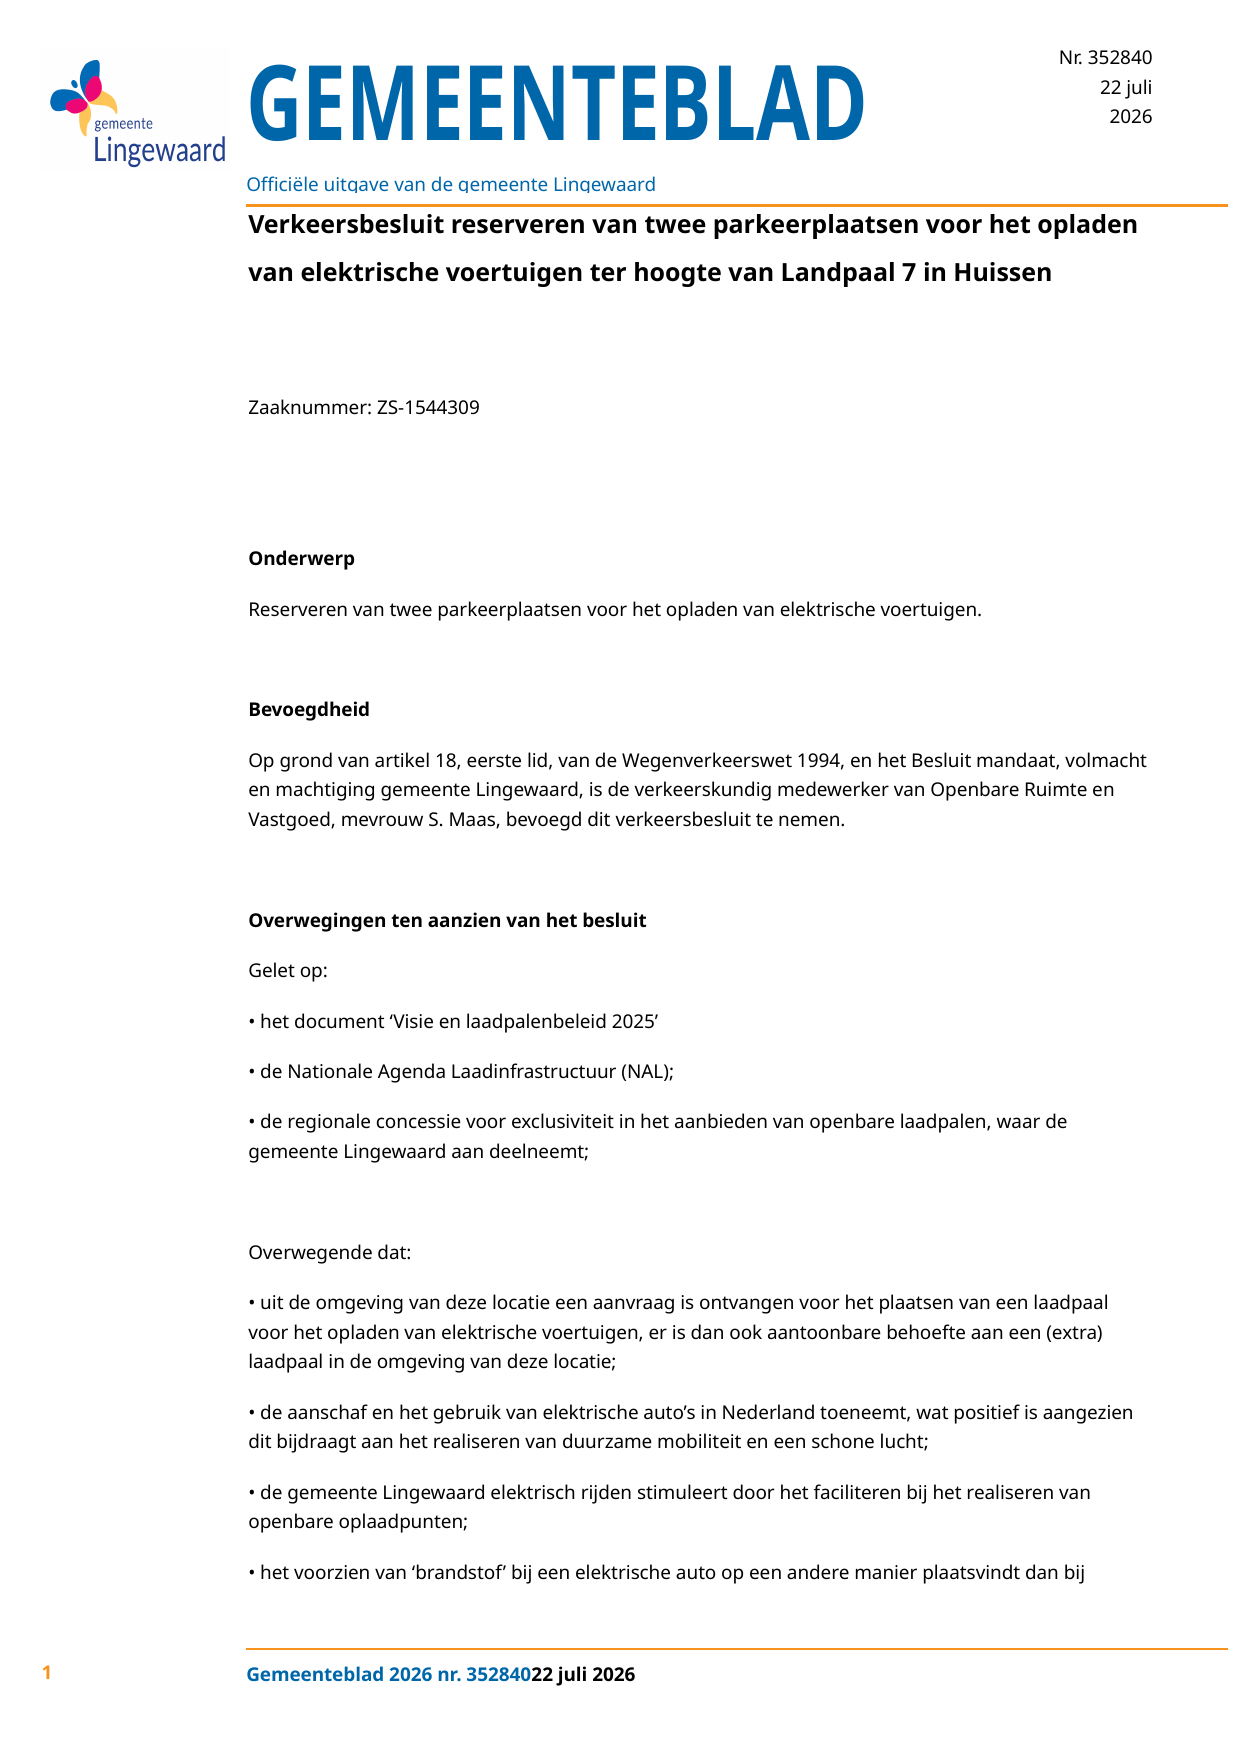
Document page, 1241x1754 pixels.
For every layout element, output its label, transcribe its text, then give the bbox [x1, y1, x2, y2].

picture [41, 47, 231, 172]
text Overwegende dat: [248, 1239, 1152, 1265]
text • uit de omgeving van deze locatie een aanvraag is ontvangen voor het plaatsen van een laadpaal voor het opladen van elektrische voertuigen, er is dan ook aantoonbare behoefte aan een (extra) laadpaal in de omgeving van deze locatie; [248, 1289, 1152, 1374]
text Overwegingen ten aanzien van het besluit [248, 907, 1152, 933]
text Gelet op: [248, 957, 1152, 983]
text Reserveren van twee parkeerplaatsen voor het opladen van elektrische voertuigen. [248, 596, 1152, 621]
text • de gemeente Lingewaard elektrisch rijden stimuleert door het faciliteren bij het realiseren van openbare oplaadpunten; [248, 1479, 1152, 1534]
text Zaaknummer: ZS-1544309 [248, 394, 1152, 420]
text • de aanschaf en het gebruik van elektrische auto’s in Nederland toeneemt, wat positief is aangezien dit bijdraagt aan het realiseren van duurzame mobiliteit en een schone lucht; [248, 1399, 1152, 1454]
text Onderwerp [248, 545, 1152, 571]
text Verkeersbesluit reserveren van twee parkeerplaatsen voor het opladen van elektrische voertuigen ter hoogte van Landpaal 7 in Huissen [248, 207, 1152, 288]
text • het document ‘Visie en laadpalenbeleid 2025’ [248, 1008, 1152, 1033]
text • de Nationale Agenda Laadinfrastructuur (NAL); [248, 1058, 1152, 1084]
text Op grond van artikel 18, eerste lid, van de Wegenverkeerswet 1994, en het Besluit mandaat, volmacht en machtiging gemeente Lingewaard, is de verkeerskundig medewerker van Openbare Ruimte en Vastgoed, mevrouw S. Maas, bevoegd dit verkeersbesluit te nemen. [248, 747, 1152, 832]
text • het voorzien van ‘brandstof’ bij een elektrische auto op een andere manier plaatsvindt dan bij [248, 1559, 1152, 1585]
text Bevoegdheid [248, 697, 1152, 722]
text • de regionale concessie voor exclusiviteit in het aanbieden van openbare laadpalen, waar de gemeente Lingewaard aan deelneemt; [248, 1109, 1152, 1164]
